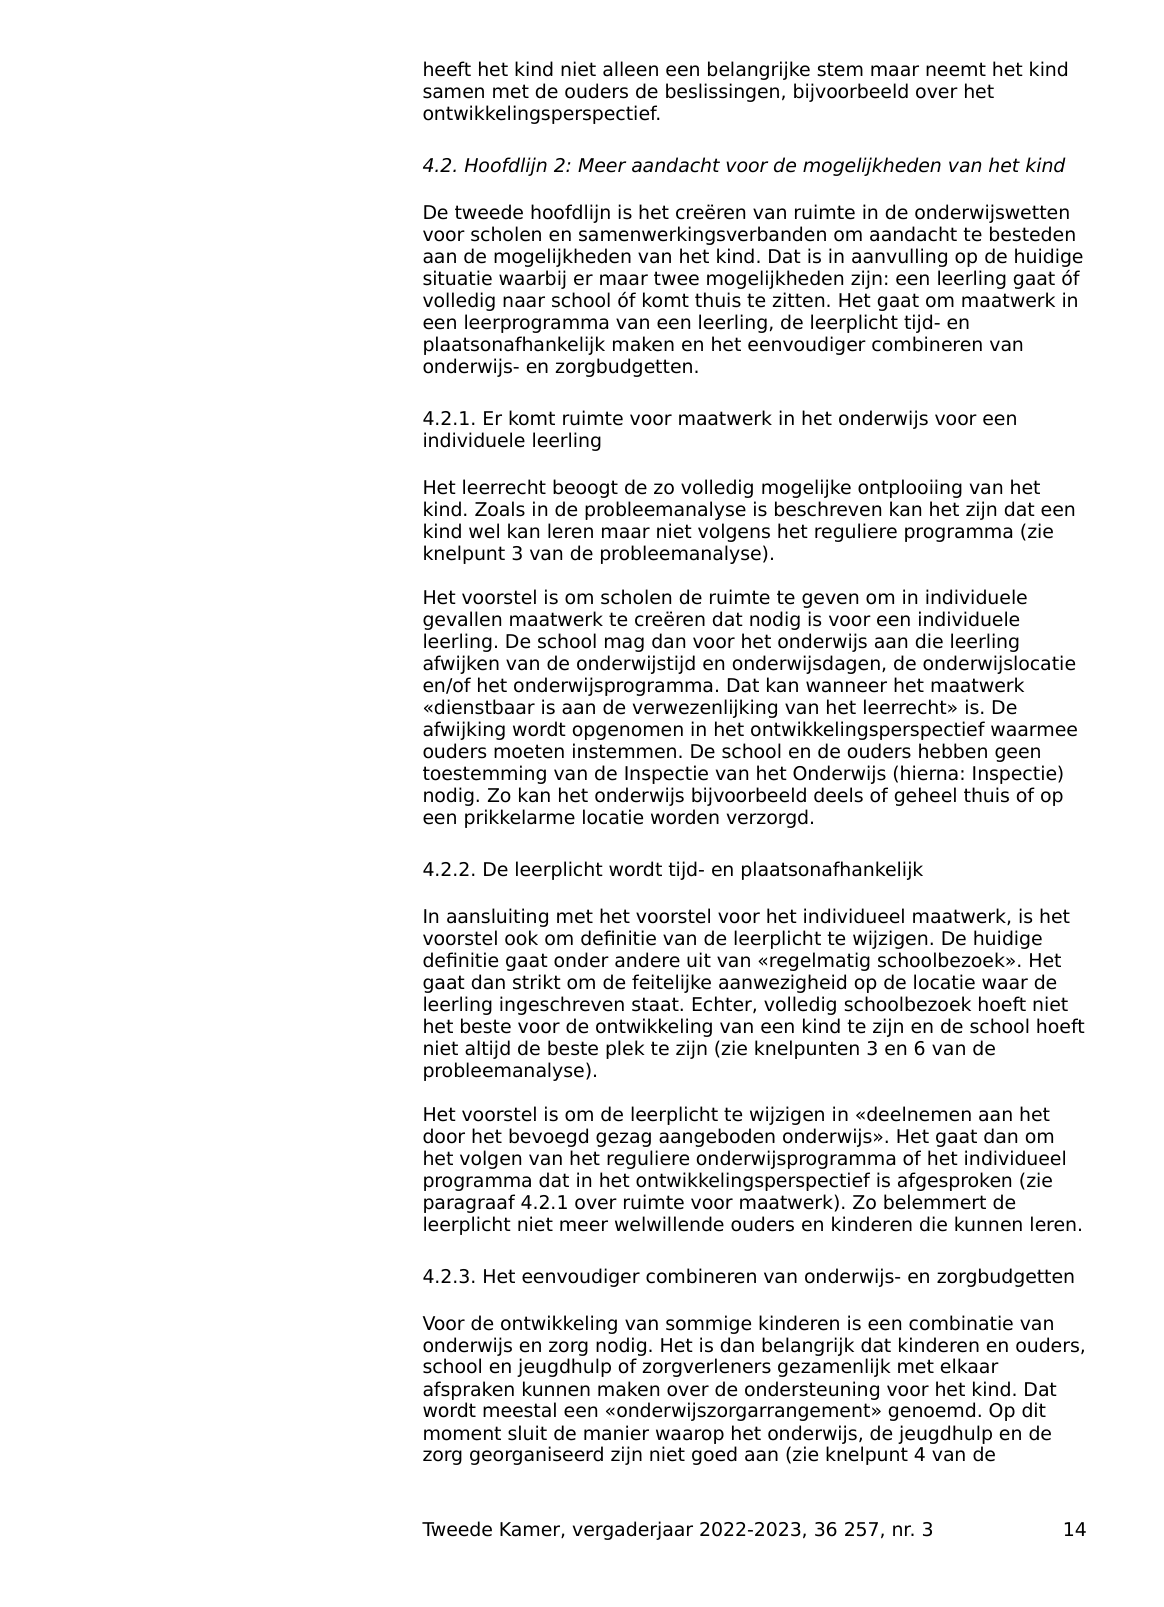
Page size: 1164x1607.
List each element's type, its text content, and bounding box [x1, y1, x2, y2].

subtitle 4.2.3. Het eenvoudiger combineren van onderwijs- en zorgbudgetten [422, 1266, 1087, 1287]
text In aansluiting met het voorstel voor het individueel maatwerk, is het voorstel ook om definitie van de leerplicht te wijzigen. De huidige definitie gaat onder andere uit van «regelmatig schoolbezoek». Het gaat dan strikt om de feitelijke aanwezigheid op de locatie waar de leerling ingeschreven staat. Echter, volledig schoolbezoek hoeft niet het beste voor de ontwikkeling van een kind te zijn en de school hoeft niet altijd de beste plek te zijn (zie knelpunten 3 en 6 van de probleemanalyse). [422, 906, 1087, 1081]
subtitle 4.2.1. Er komt ruimte voor maatwerk in het onderwijs voor een individuele leerling [422, 408, 1087, 452]
text heeft het kind niet alleen een belangrijke stem maar neemt het kind samen met de ouders de beslissingen, bijvoorbeeld over het ontwikkelingsperspectief. [422, 59, 1087, 125]
text Het leerrecht beoogt de zo volledig mogelijke ontplooiing van het kind. Zoals in de probleemanalyse is beschreven kan het zijn dat een kind wel kan leren maar niet volgens het reguliere programma (zie knelpunt 3 van de probleemanalyse). [422, 477, 1087, 565]
text Voor de ontwikkeling van sommige kinderen is een combinatie van onderwijs en zorg nodig. Het is dan belangrijk dat kinderen en ouders, school en jeugdhulp of zorgverleners gezamenlijk met elkaar afspraken kunnen maken over de ondersteuning voor het kind. Dat wordt meestal een «onderwijszorgarrangement» genoemd. Op dit moment sluit de manier waarop het onderwijs, de jeugdhulp en de zorg georganiseerd zijn niet goed aan (zie knelpunt 4 van de [422, 1312, 1087, 1466]
subtitle 4.2.2. De leerplicht wordt tijd- en plaatsonafhankelijk [422, 859, 1087, 881]
text Het voorstel is om scholen de ruimte te geven om in individuele gevallen maatwerk te creëren dat nodig is voor een individuele leerling. De school mag dan voor het onderwijs aan die leerling afwijken van de onderwijstijd en onderwijsdagen, de onderwijslocatie en/of het onderwijsprogramma. Dat kan wanneer het maatwerk «dienstbaar is aan de verwezenlijking van het leerrecht» is. De afwijking wordt opgenomen in het ontwikkelingsperspectief waarmee ouders moeten instemmen. De school en de ouders hebben geen toestemming van de Inspectie van het Onderwijs (hierna: Inspectie) nodig. Zo kan het onderwijs bijvoorbeeld deels of geheel thuis of op een prikkelarme locatie worden verzorgd. [422, 587, 1087, 829]
text Het voorstel is om de leerplicht te wijzigen in «deelnemen aan het door het bevoegd gezag aangeboden onderwijs». Het gaat dan om het volgen van het reguliere onderwijsprogramma of het individueel programma dat in het ontwikkelingsperspectief is afgesproken (zie paragraaf 4.2.1 over ruimte voor maatwerk). Zo belemmert de leerplicht niet meer welwillende ouders en kinderen die kunnen leren. [422, 1104, 1087, 1236]
subtitle 4.2. Hoofdlijn 2: Meer aandacht voor de mogelijkheden van het kind [422, 155, 1087, 177]
text De tweede hoofdlijn is het creëren van ruimte in de onderwijswetten voor scholen en samenwerkingsverbanden om aandacht te besteden aan de mogelijkheden van het kind. Dat is in aanvulling op de huidige situatie waarbij er maar twee mogelijkheden zijn: een leerling gaat óf volledig naar school óf komt thuis te zitten. Het gaat om maatwerk in een leerprogramma van een leerling, de leerplicht tijd- en plaatsonafhankelijk maken en het eenvoudiger combineren van onderwijs- en zorgbudgetten. [422, 202, 1087, 378]
